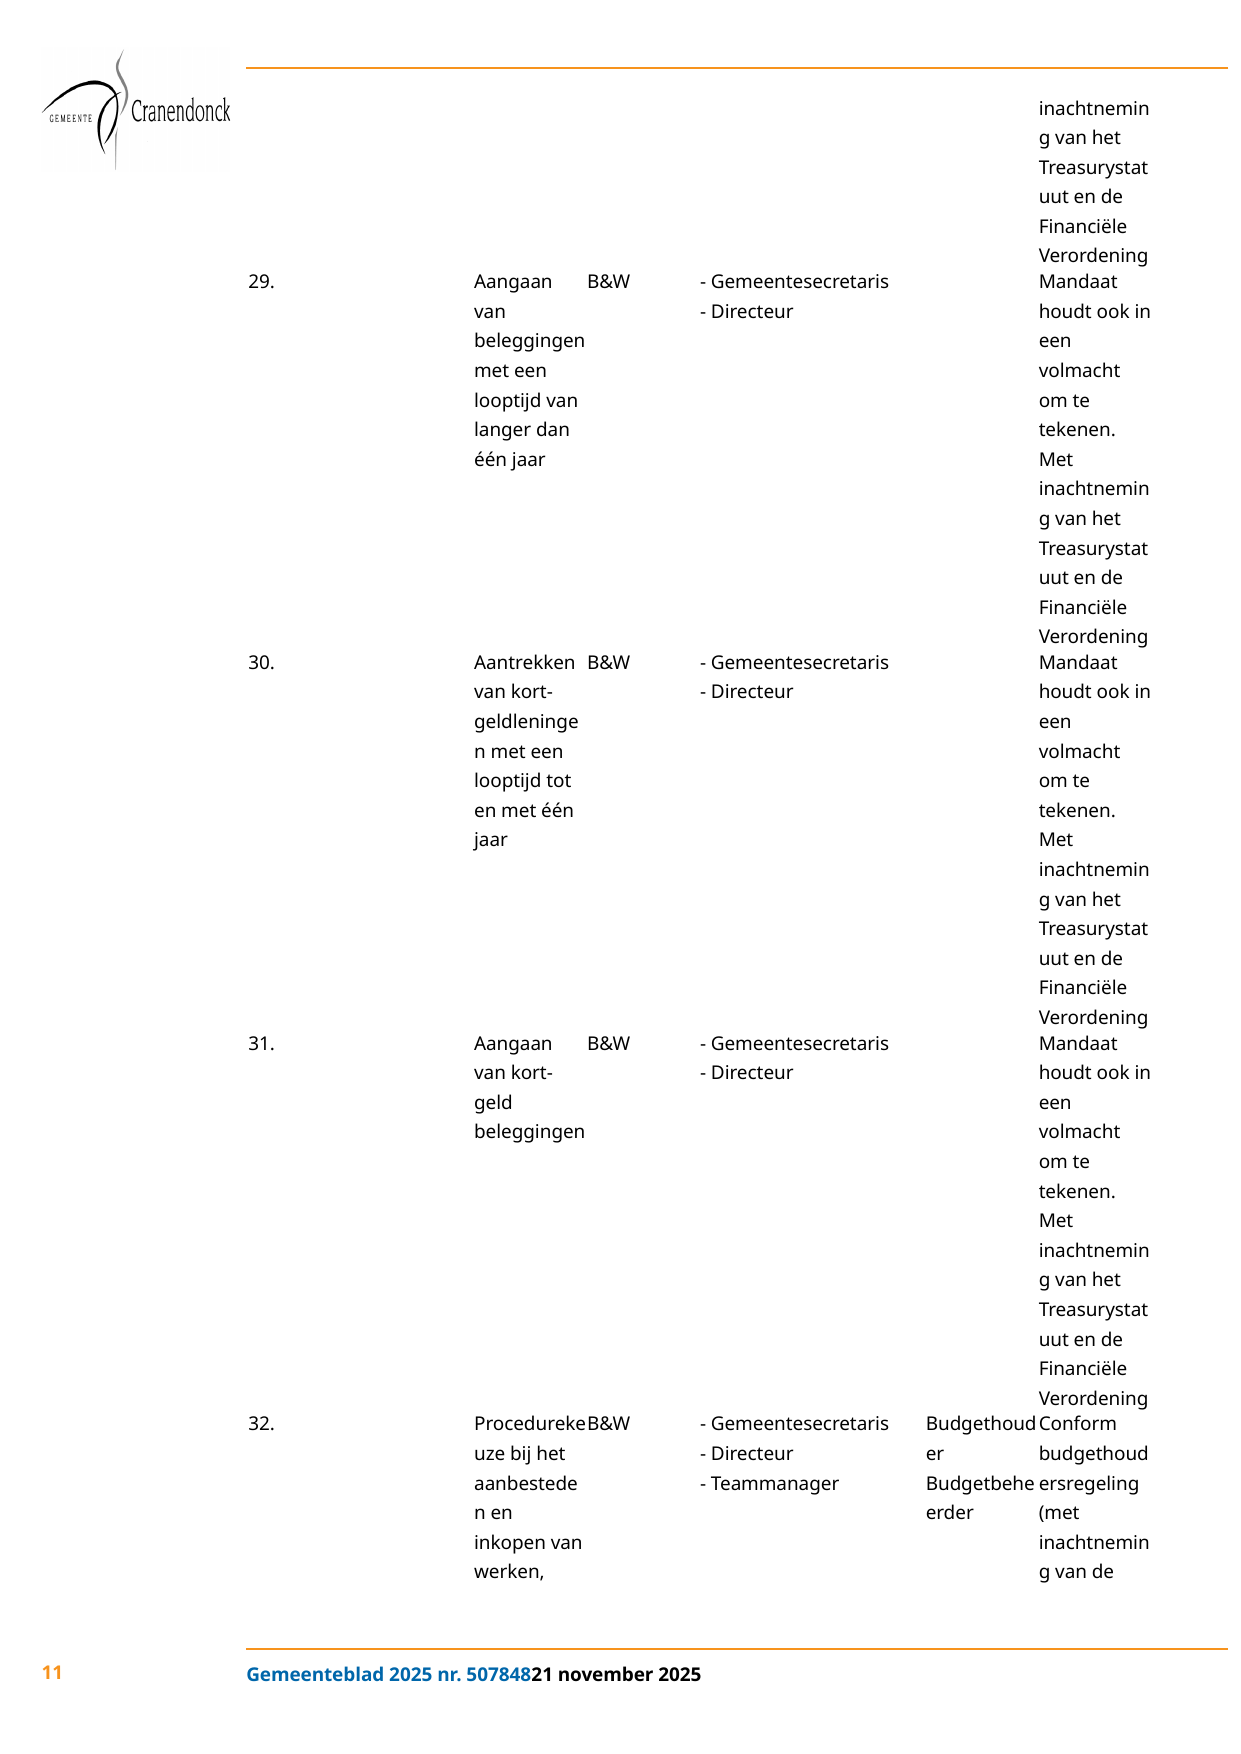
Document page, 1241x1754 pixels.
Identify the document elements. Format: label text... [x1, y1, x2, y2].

table_cell [248, 95, 474, 268]
table_cell Budgethouder Budgetbeheerder [926, 1411, 1038, 1584]
table_cell B&W [587, 1411, 700, 1584]
table_cell [926, 649, 1038, 1030]
table_cell Aangaan van beleggingen met een looptijd van langer dan één jaar [474, 269, 587, 649]
table_cell 32. [248, 1411, 474, 1584]
table_cell 29. [248, 269, 474, 649]
table_cell B&W [587, 649, 700, 1030]
table_cell - Gemeentesecretaris - Directeur [700, 1030, 926, 1411]
table_cell [474, 95, 587, 268]
table_cell [926, 269, 1038, 649]
table_cell Mandaat houdt ook in een volmacht om te tekenen. Met inachtneming van het Treasurystatuut en de Financiële Verordening [1039, 269, 1152, 649]
table_cell - Gemeentesecretaris - Directeur [700, 649, 926, 1030]
table_cell Mandaat houdt ook in een volmacht om te tekenen. Met inachtneming van het Treasurystatuut en de Financiële Verordening [1039, 1030, 1152, 1411]
table_cell - Gemeentesecretaris - Directeur - Teammanager [700, 1411, 926, 1584]
table_cell - Gemeentesecretaris - Directeur [700, 269, 926, 649]
table_cell Aangaan van kort-geld beleggingen [474, 1030, 587, 1411]
table_cell [587, 95, 700, 268]
table_cell B&W [587, 1030, 700, 1411]
table_cell 30. [248, 649, 474, 1030]
table_cell Aantrekken van kort-geldleningen met een looptijd tot en met één jaar [474, 649, 587, 1030]
table_cell [926, 95, 1038, 268]
table_cell Conform budgethoudersregeling (met inachtneming van de [1039, 1411, 1152, 1584]
table_cell B&W [587, 269, 700, 649]
table_cell inachtneming van het Treasurystatuut en de Financiële Verordening [1039, 95, 1152, 268]
table_cell [926, 1030, 1038, 1411]
picture [41, 47, 231, 172]
table_cell Procedurekeuze bij het aanbesteden en inkopen van werken, [474, 1411, 587, 1584]
table_cell [700, 95, 926, 268]
table_cell Mandaat houdt ook in een volmacht om te tekenen. Met inachtneming van het Treasurystatuut en de Financiële Verordening [1039, 649, 1152, 1030]
table_cell 31. [248, 1030, 474, 1411]
